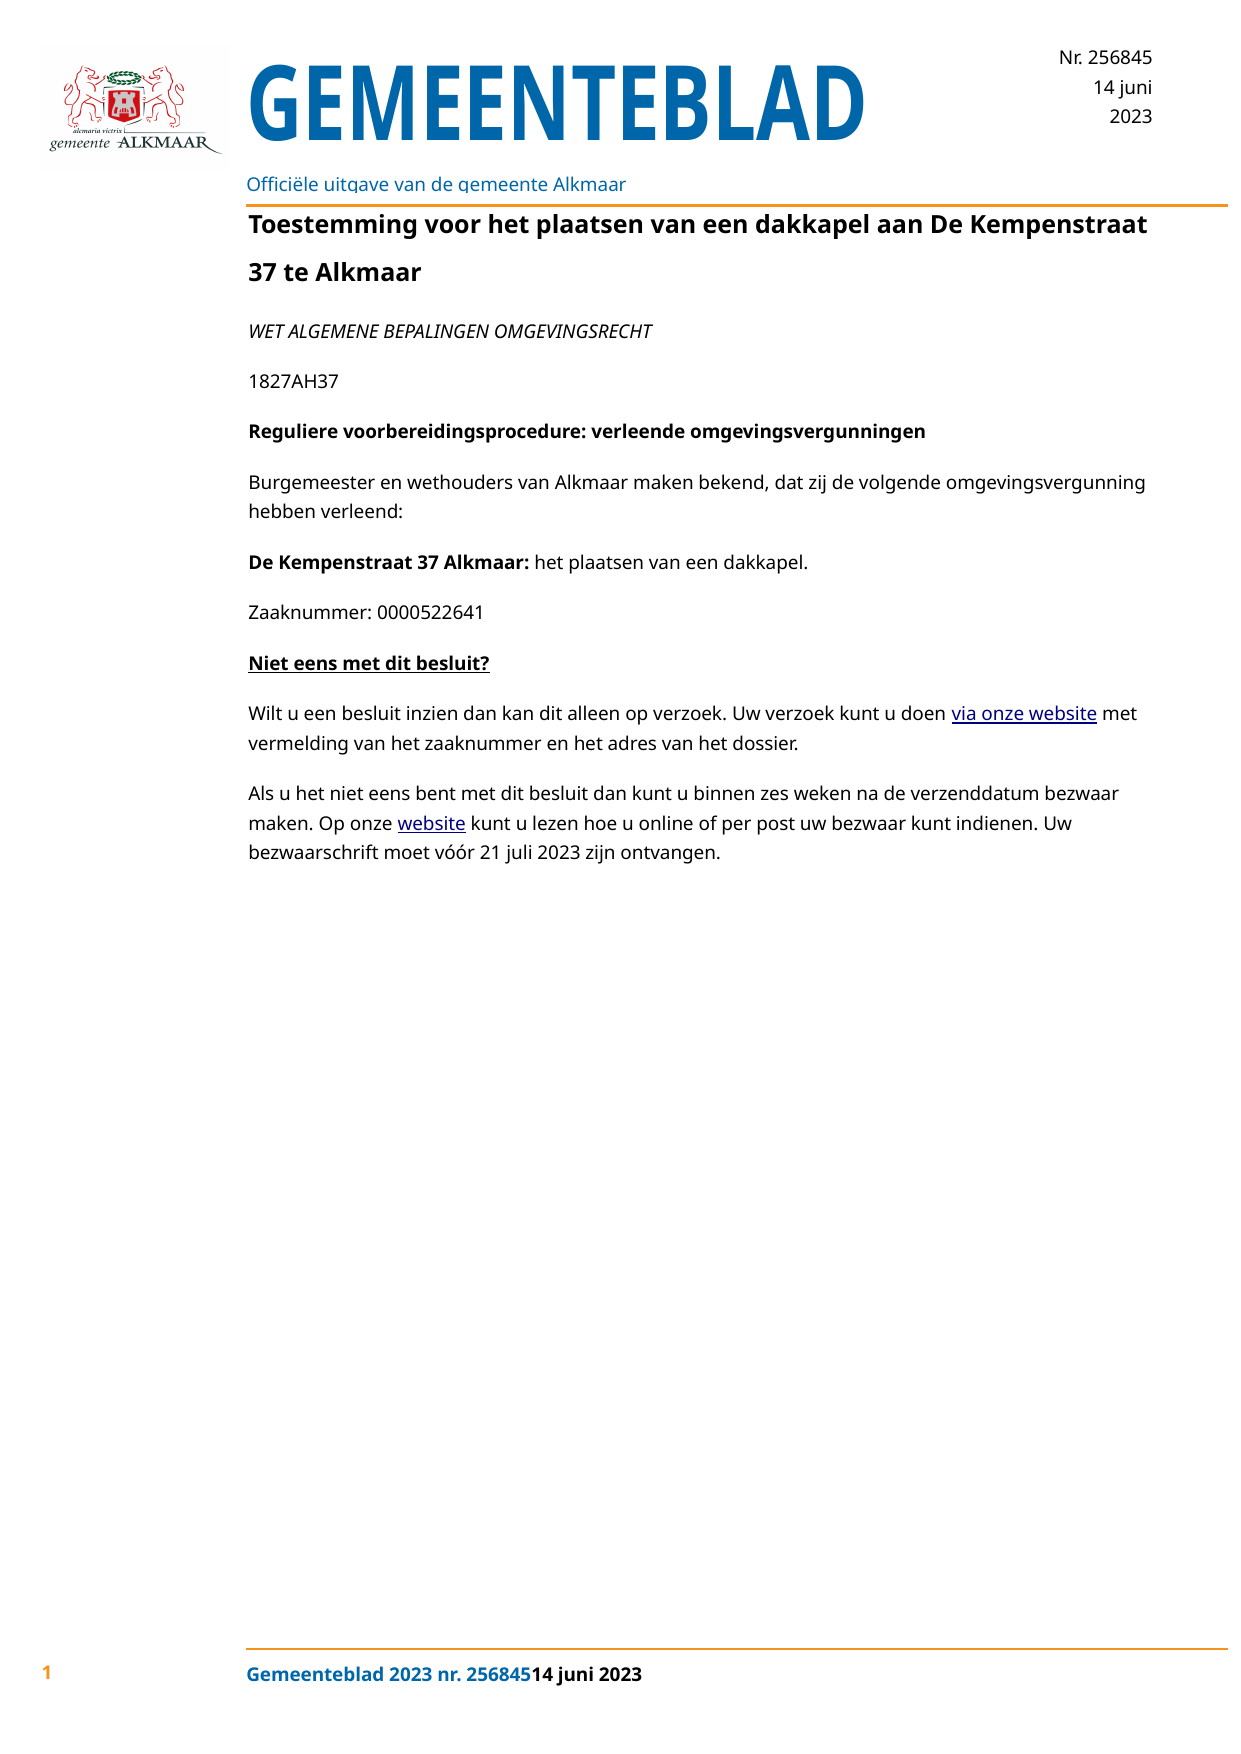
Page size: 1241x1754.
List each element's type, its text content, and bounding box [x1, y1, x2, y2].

text Reguliere voorbereidingsprocedure: verleende omgevingsvergunningen [248, 419, 1152, 444]
text Wilt u een besluit inzien dan kan dit alleen op verzoek. Uw verzoek kunt u doen via onze website met vermelding van het zaaknummer en het adres van het dossier. [248, 700, 1152, 756]
text Als u het niet eens bent met dit besluit dan kunt u binnen zes weken na de verzenddatum bezwaar maken. Op onze website kunt u lezen hoe u online of per post uw bezwaar kunt indienen. Uw bezwaarschrift moet vóór 21 juli 2023 zijn ontvangen. [248, 780, 1152, 865]
text De Kempenstraat 37 Alkmaar: het plaatsen van een dakkapel. [248, 549, 1152, 575]
text Toestemming voor het plaatsen van een dakkapel aan De Kempenstraat 37 te Alkmaar [248, 207, 1152, 288]
text WET ALGEMENE BEPALINGEN OMGEVINGSRECHT [248, 318, 1152, 344]
picture [41, 47, 231, 172]
text Zaaknummer: 0000522641 [248, 599, 1152, 625]
text Burgemeester en wethouders van Alkmaar maken bekend, dat zij de volgende omgevingsvergunning hebben verleend: [248, 469, 1152, 524]
text 1827AH37 [248, 368, 1152, 394]
text Niet eens met dit besluit? [248, 650, 1152, 676]
